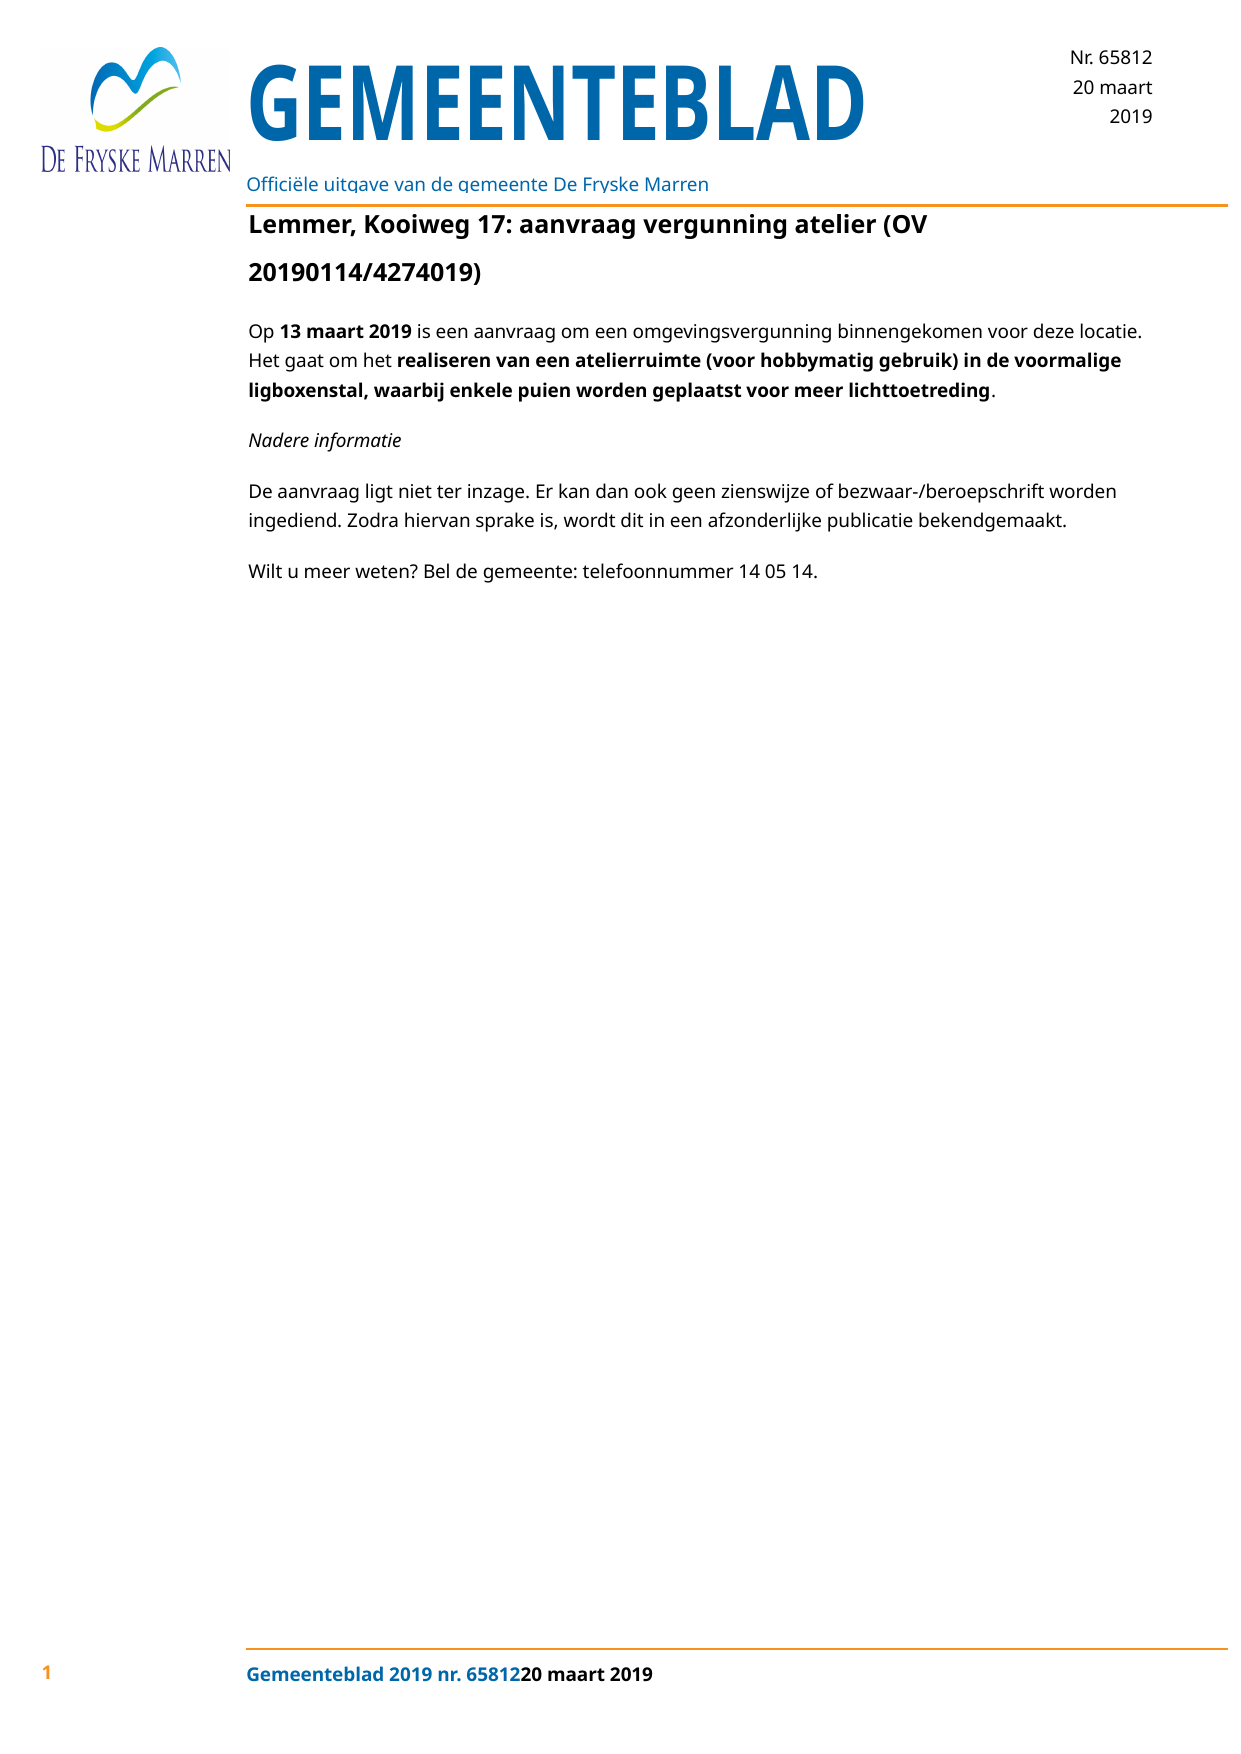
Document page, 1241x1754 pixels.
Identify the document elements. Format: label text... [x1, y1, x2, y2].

picture [41, 47, 231, 172]
text Lemmer, Kooiweg 17: aanvraag vergunning atelier (OV 20190114/4274019) [248, 207, 1152, 288]
text Wilt u meer weten? Bel de gemeente: telefoonnummer 14 05 14. [248, 558, 1152, 584]
text Nadere informatie [248, 427, 1152, 453]
text Op 13 maart 2019 is een aanvraag om een omgevingsvergunning binnengekomen voor deze locatie. Het gaat om het realiseren van een atelierruimte (voor hobbymatig gebruik) in de voormalige ligboxenstal, waarbij enkele puien worden geplaatst voor meer lichttoetreding. [248, 318, 1152, 403]
text De aanvraag ligt niet ter inzage. Er kan dan ook geen zienswijze of bezwaar-/beroepschrift worden ingediend. Zodra hiervan sprake is, wordt dit in een afzonderlijke publicatie bekendgemaakt. [248, 478, 1152, 533]
